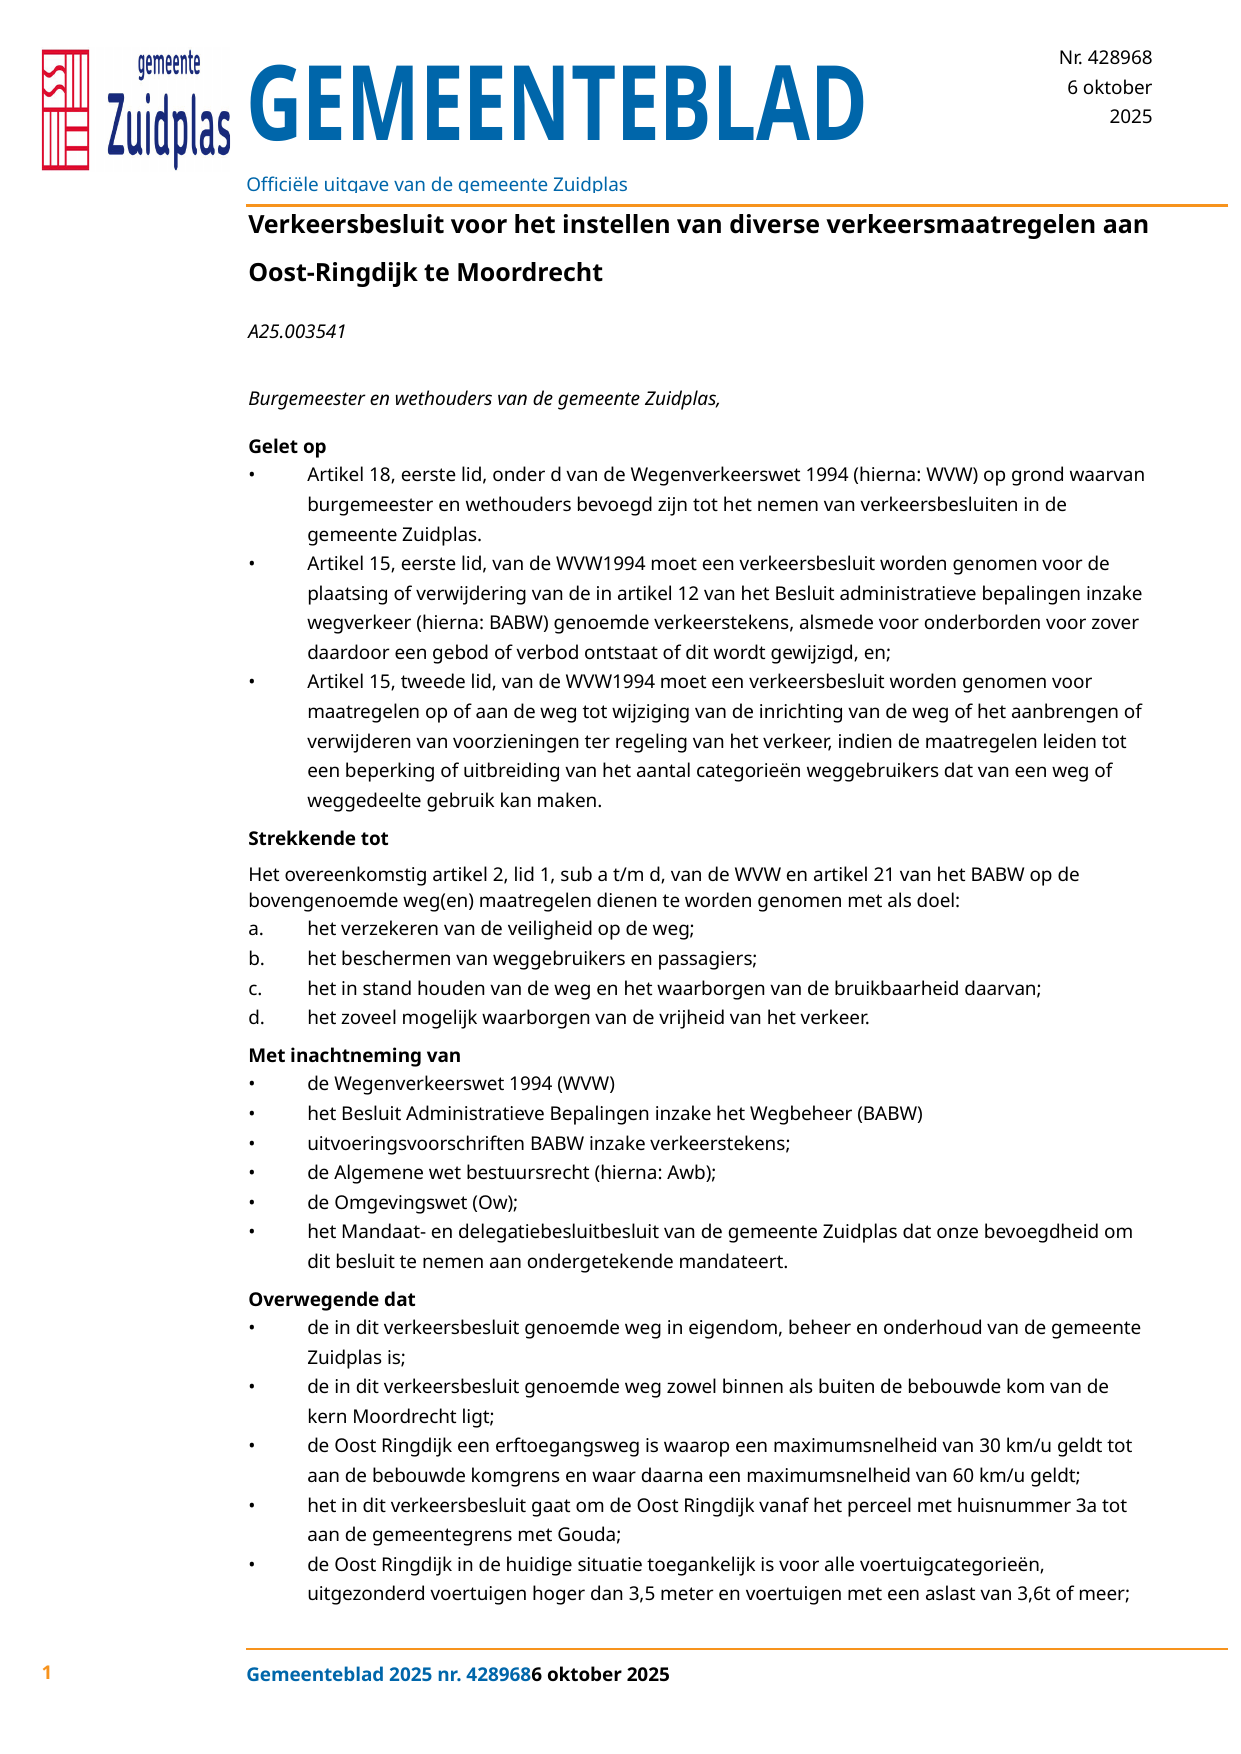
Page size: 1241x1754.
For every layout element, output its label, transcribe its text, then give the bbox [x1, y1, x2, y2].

picture [41, 47, 231, 172]
list de in dit verkeersbesluit genoemde weg in eigendom, beheer en onderhoud van de gemeente Zuidplas is; [248, 1314, 1152, 1370]
text Strekkende tot [248, 825, 1152, 851]
list het zoveel mogelijk waarborgen van de vrijheid van het verkeer. [248, 1004, 1152, 1030]
list het verzekeren van de veiligheid op de weg; [248, 916, 1152, 941]
list het in stand houden van de weg en het waarborgen van de bruikbaarheid daarvan; [248, 975, 1152, 1001]
list de Omgevingswet (Ow); [248, 1189, 1152, 1215]
text Met inachtneming van [248, 1042, 1152, 1068]
text Gelet op [248, 433, 1152, 459]
text Verkeersbesluit voor het instellen van diverse verkeersmaatregelen aan Oost-Ringdijk te Moordrecht [248, 207, 1152, 288]
list de Oost Ringdijk een erftoegangsweg is waarop een maximumsnelheid van 30 km/u geldt tot aan de bebouwde komgrens en waar daarna een maximumsnelheid van 60 km/u geldt; [248, 1433, 1152, 1488]
list Artikel 18, eerste lid, onder d van de Wegenverkeerswet 1994 (hierna: WVW) op grond waarvan burgemeester en wethouders bevoegd zijn tot het nemen van verkeersbesluiten in de gemeente Zuidplas. [248, 462, 1152, 546]
list de Algemene wet bestuursrecht (hierna: Awb); [248, 1159, 1152, 1185]
list Artikel 15, tweede lid, van de WVW1994 moet een verkeersbesluit worden genomen voor maatregelen op of aan de weg tot wijziging van de inrichting van de weg of het aanbrengen of verwijderen van voorzieningen ter regeling van het verkeer, indien de maatregelen leiden tot een beperking of uitbreiding van het aantal categorieën weggebruikers dat van een weg of weggedeelte gebruik kan maken. [248, 669, 1152, 813]
text Het overeenkomstig artikel 2, lid 1, sub a t/m d, van de WVW en artikel 21 van het BABW op de bovengenoemde weg(en) maatregelen dienen te worden genomen met als doel: [248, 862, 1152, 913]
list het Mandaat- en delegatiebesluitbesluit van de gemeente Zuidplas dat onze bevoegdheid om dit besluit te nemen aan ondergetekende mandateert. [248, 1218, 1152, 1274]
text A25.003541 [248, 318, 1152, 344]
list het Besluit Administratieve Bepalingen inzake het Wegbeheer (BABW) [248, 1100, 1152, 1126]
list de in dit verkeersbesluit genoemde weg zowel binnen als buiten de bebouwde kom van de kern Moordrecht ligt; [248, 1373, 1152, 1429]
list het in dit verkeersbesluit gaat om de Oost Ringdijk vanaf het perceel met huisnummer 3a tot aan de gemeentegrens met Gouda; [248, 1492, 1152, 1547]
list de Oost Ringdijk in de huidige situatie toegankelijk is voor alle voertuigcategorieën, uitgezonderd voertuigen hoger dan 3,5 meter en voertuigen met een aslast van 3,6t of meer; [248, 1551, 1152, 1606]
text Burgemeester en wethouders van de gemeente Zuidplas, [248, 386, 1152, 411]
list Artikel 15, eerste lid, van de WVW1994 moet een verkeersbesluit worden genomen voor de plaatsing of verwijdering van de in artikel 12 van het Besluit administratieve bepalingen inzake wegverkeer (hierna: BABW) genoemde verkeerstekens, alsmede voor onderborden voor zover daardoor een gebod of verbod ontstaat of dit wordt gewijzigd, en; [248, 550, 1152, 665]
list het beschermen van weggebruikers en passagiers; [248, 945, 1152, 971]
text Overwegende dat [248, 1286, 1152, 1312]
list de Wegenverkeerswet 1994 (WVW) [248, 1071, 1152, 1096]
list uitvoeringsvoorschriften BABW inzake verkeerstekens; [248, 1130, 1152, 1156]
